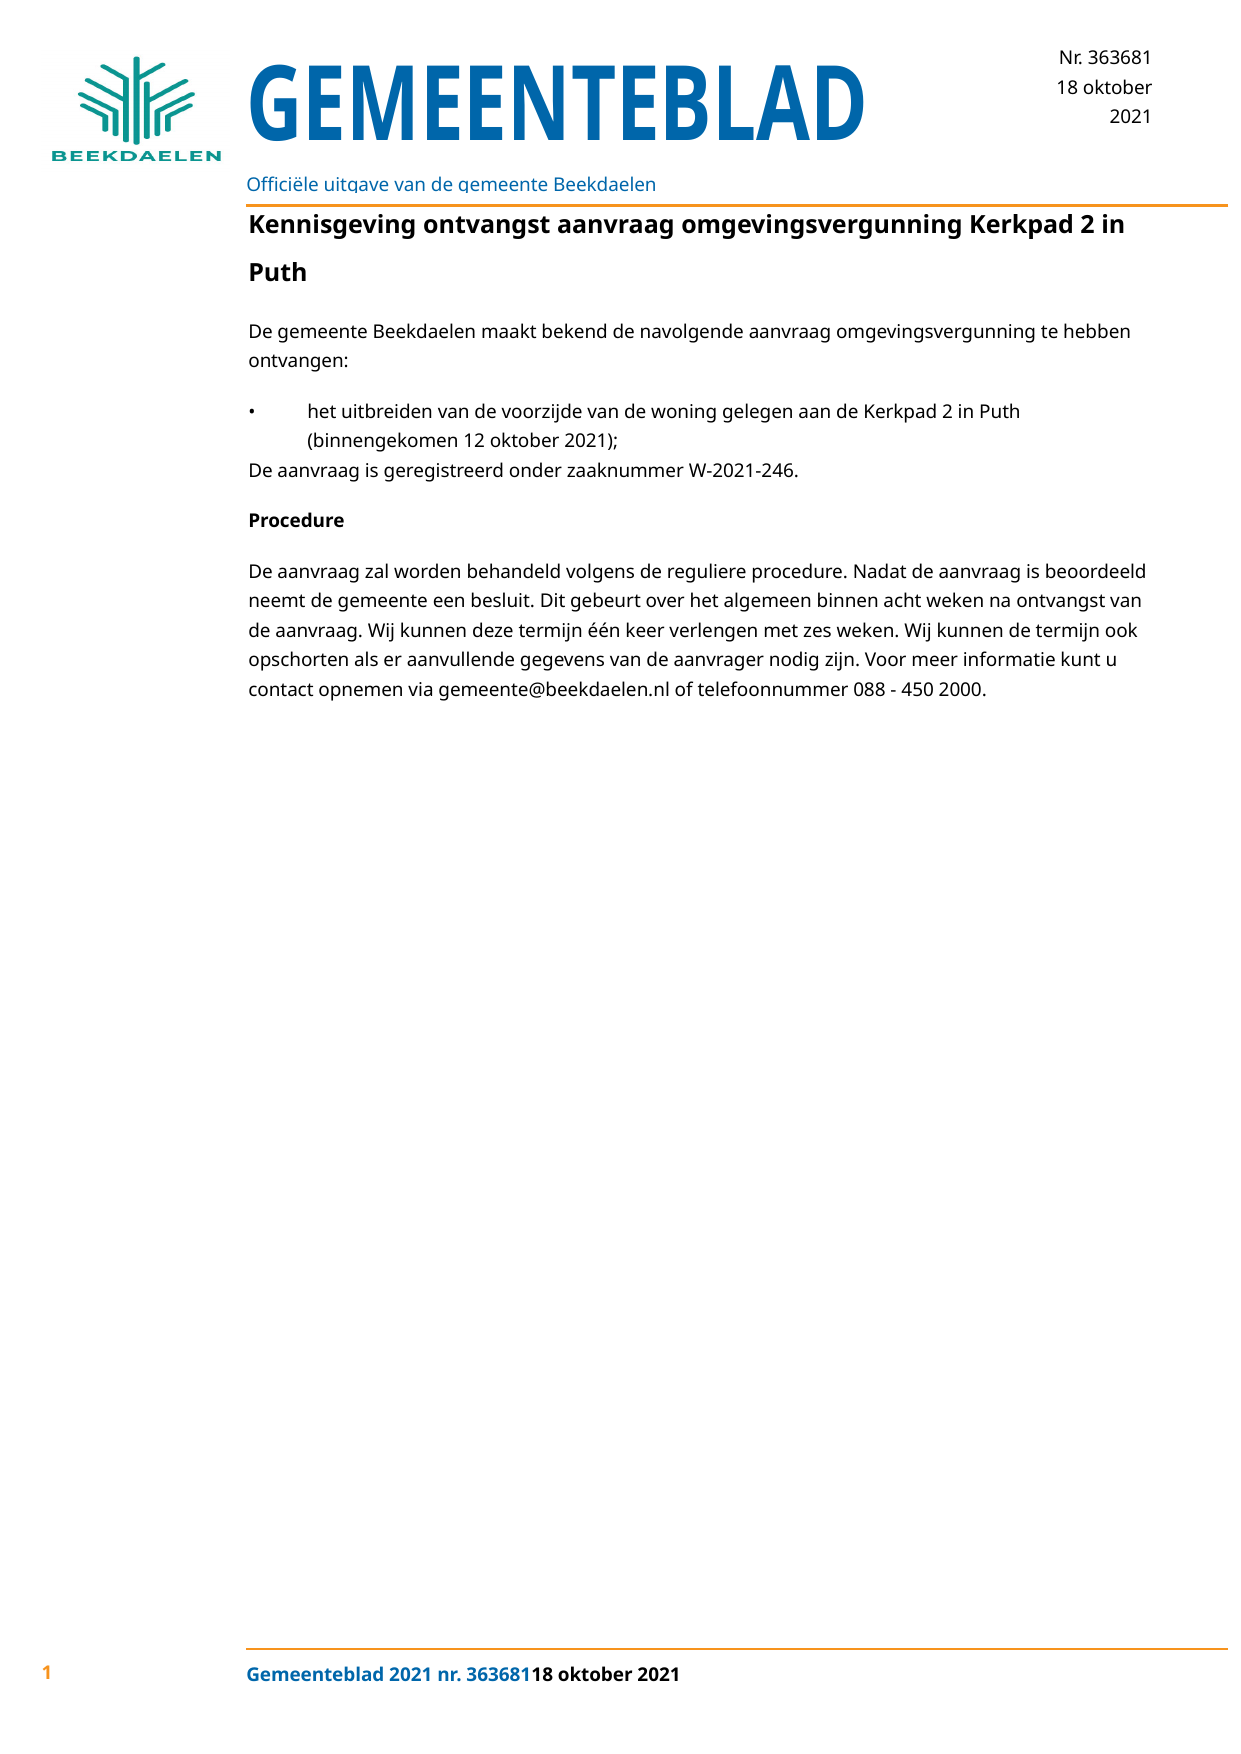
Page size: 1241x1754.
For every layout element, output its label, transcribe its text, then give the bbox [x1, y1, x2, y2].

text De aanvraag is geregistreerd onder zaaknummer W-2021-246. [248, 457, 1152, 483]
text De gemeente Beekdaelen maakt bekend de navolgende aanvraag omgevingsvergunning te hebben ontvangen: [248, 318, 1152, 373]
picture [41, 47, 231, 172]
text De aanvraag zal worden behandeld volgens de reguliere procedure. Nadat de aanvraag is beoordeeld neemt de gemeente een besluit. Dit gebeurt over het algemeen binnen acht weken na ontvangst van de aanvraag. Wij kunnen deze termijn één keer verlengen met zes weken. Wij kunnen de termijn ook opschorten als er aanvullende gegevens van de aanvrager nodig zijn. Voor meer informatie kunt u contact opnemen via gemeente@beekdaelen.nl of telefoonnummer 088 - 450 2000. [248, 558, 1152, 702]
text Kennisgeving ontvangst aanvraag omgevingsvergunning Kerkpad 2 in Puth [248, 207, 1152, 288]
list het uitbreiden van de voorzijde van de woning gelegen aan de Kerkpad 2 in Puth (binnengekomen 12 oktober 2021); [248, 398, 1152, 453]
text Procedure [248, 507, 1152, 533]
